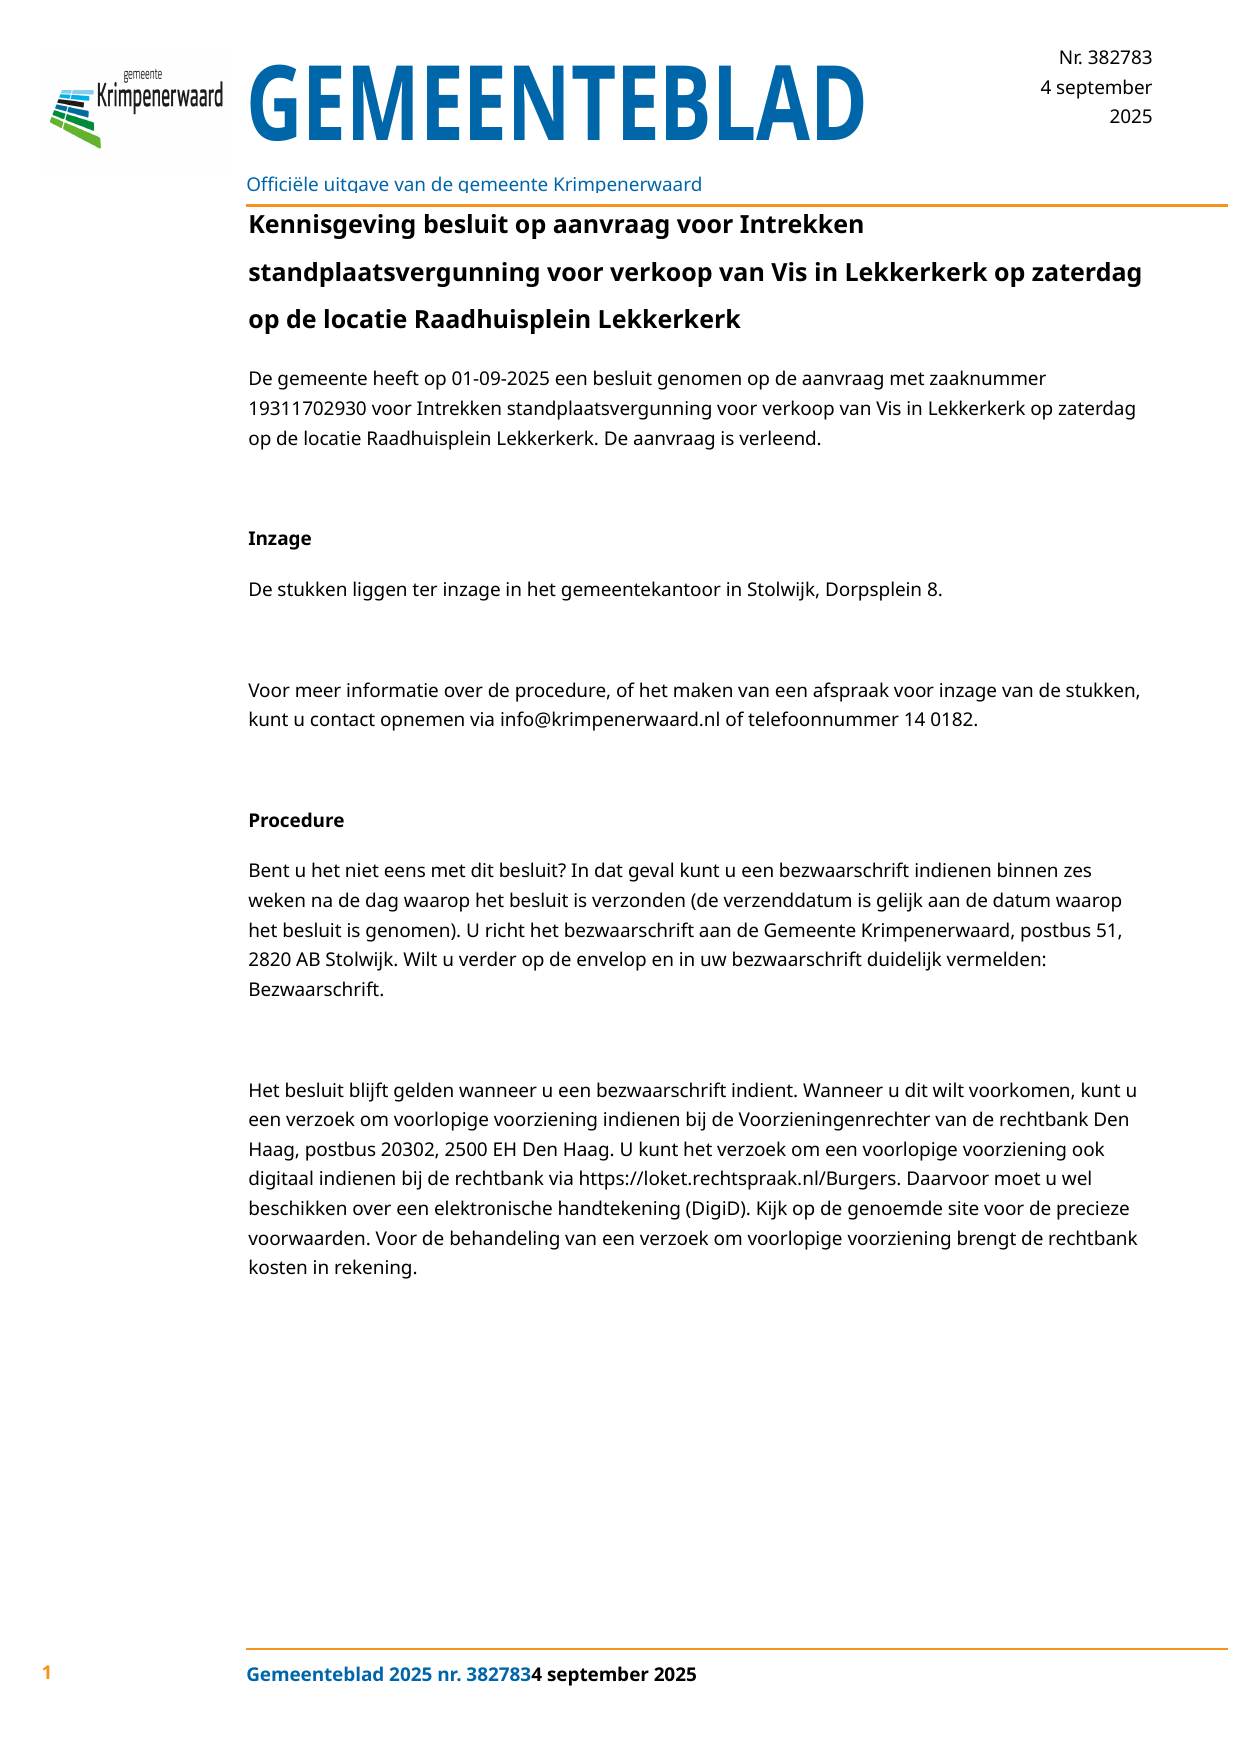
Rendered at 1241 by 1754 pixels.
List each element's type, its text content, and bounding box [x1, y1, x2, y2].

text Bent u het niet eens met dit besluit? In dat geval kunt u een bezwaarschrift indienen binnen zes weken na de dag waarop het besluit is verzonden (de verzenddatum is gelijk aan de datum waarop het besluit is genomen). U richt het bezwaarschrift aan de Gemeente Krimpenerwaard, postbus 51, 2820 AB Stolwijk. Wilt u verder op de envelop en in uw bezwaarschrift duidelijk vermelden: Bezwaarschrift. [248, 858, 1152, 1002]
text Inzage [248, 526, 1152, 551]
text Kennisgeving besluit op aanvraag voor Intrekken standplaatsvergunning voor verkoop van Vis in Lekkerkerk op zaterdag op de locatie Raadhuisplein Lekkerkerk [248, 207, 1152, 336]
text De gemeente heeft op 01-09-2025 een besluit genomen op de aanvraag met zaaknummer 19311702930 voor Intrekken standplaatsvergunning voor verkoop van Vis in Lekkerkerk op zaterdag op de locatie Raadhuisplein Lekkerkerk. De aanvraag is verleend. [248, 366, 1152, 450]
text Voor meer informatie over de procedure, of het maken van een afspraak voor inzage van de stukken, kunt u contact opnemen via info@krimpenerwaard.nl of telefoonnummer 14 0182. [248, 677, 1152, 732]
text Procedure [248, 807, 1152, 833]
text De stukken liggen ter inzage in het gemeentekantoor in Stolwijk, Dorpsplein 8. [248, 576, 1152, 602]
picture [41, 47, 231, 172]
text Het besluit blijft gelden wanneer u een bezwaarschrift indient. Wanneer u dit wilt voorkomen, kunt u een verzoek om voorlopige voorziening indienen bij de Voorzieningenrechter van de rechtbank Den Haag, postbus 20302, 2500 EH Den Haag. U kunt het verzoek om een voorlopige voorziening ook digitaal indienen bij de rechtbank via https://loket.rechtspraak.nl/Burgers. Daarvoor moet u wel beschikken over een elektronische handtekening (DigiD). Kijk op de genoemde site voor de precieze voorwaarden. Voor de behandeling van een verzoek om voorlopige voorziening brengt de rechtbank kosten in rekening. [248, 1077, 1152, 1280]
